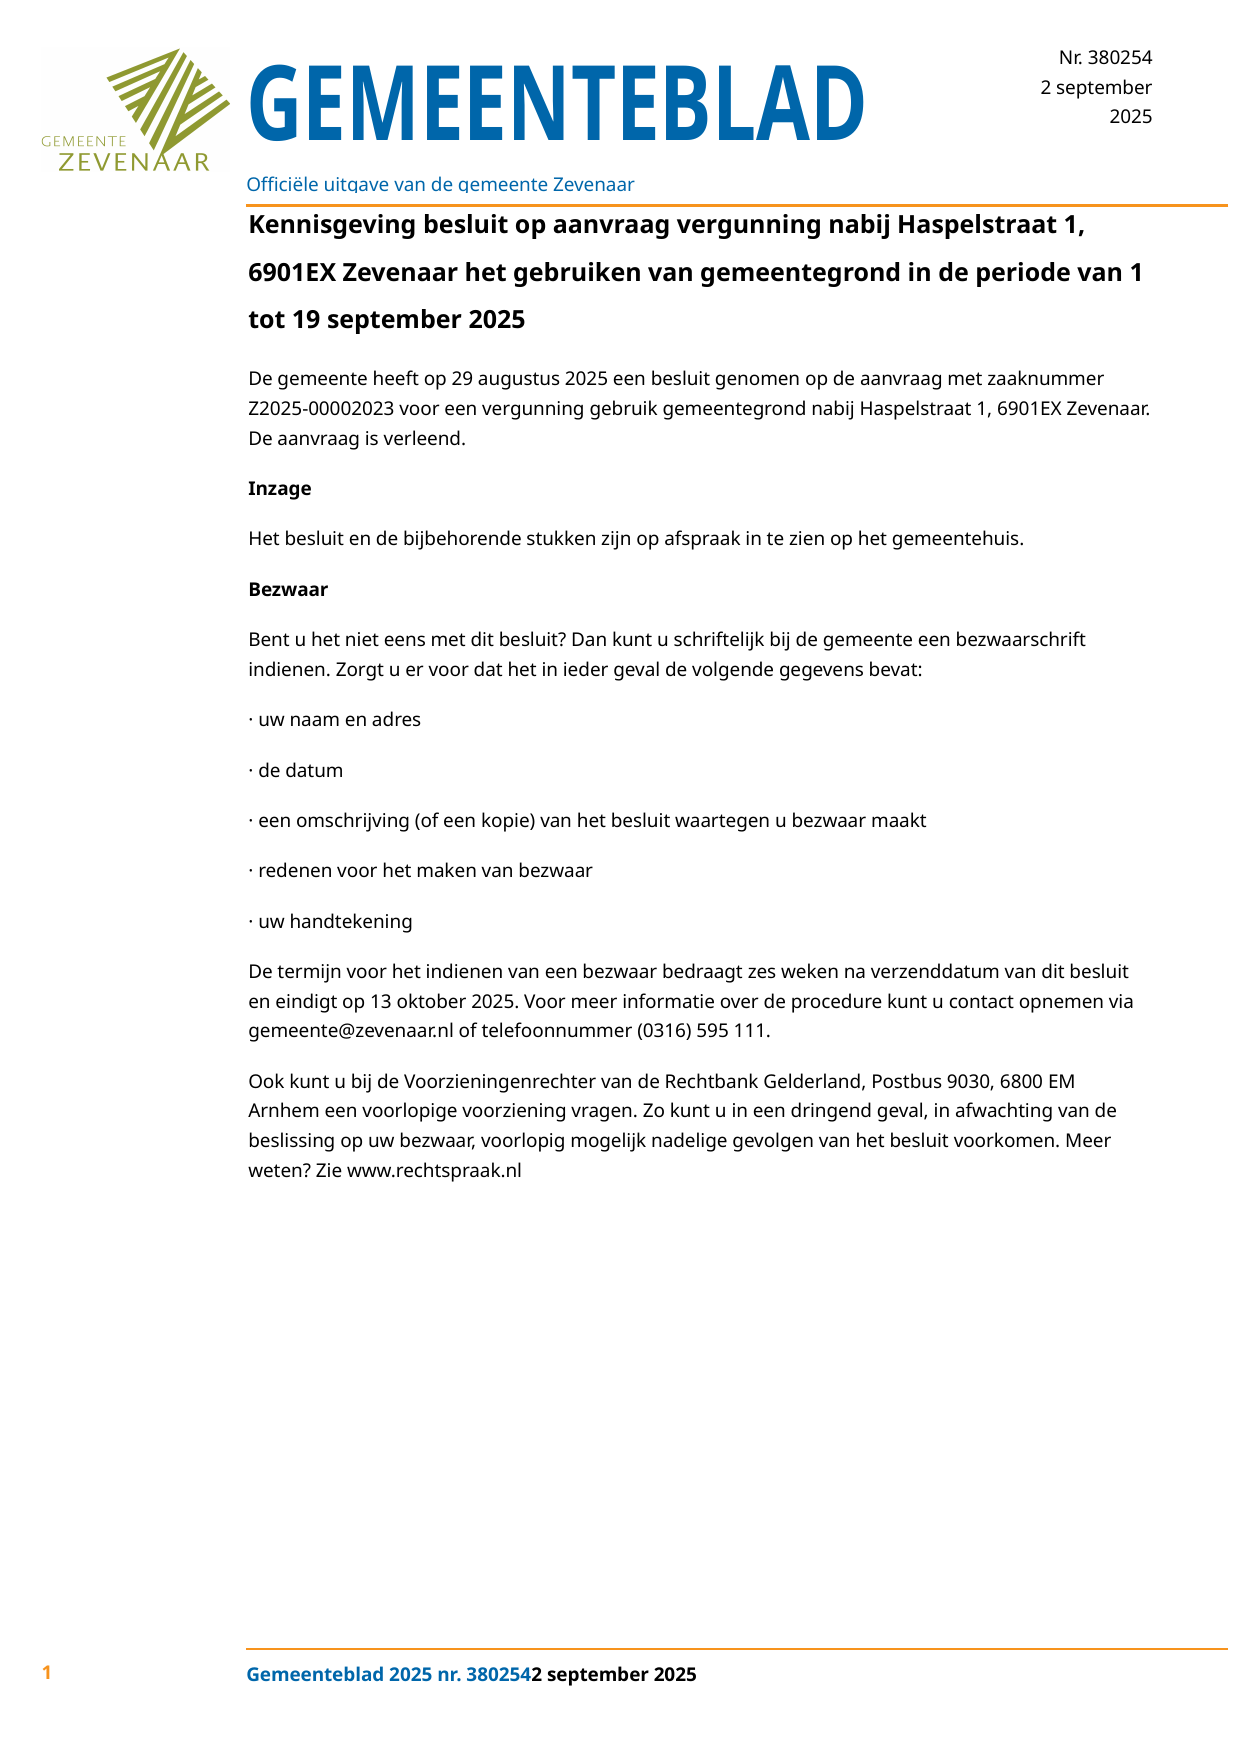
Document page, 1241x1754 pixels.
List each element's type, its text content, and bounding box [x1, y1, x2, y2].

text · de datum [248, 757, 1152, 782]
text De gemeente heeft op 29 augustus 2025 een besluit genomen op de aanvraag met zaaknummer Z2025-00002023 voor een vergunning gebruik gemeentegrond nabij Haspelstraat 1, 6901EX Zevenaar. De aanvraag is verleend. [248, 366, 1152, 450]
text De termijn voor het indienen van een bezwaar bedraagt zes weken na verzenddatum van dit besluit en eindigt op 13 oktober 2025. Voor meer informatie over de procedure kunt u contact opnemen via gemeente@zevenaar.nl of telefoonnummer (0316) 595 111. [248, 958, 1152, 1043]
text Bent u het niet eens met dit besluit? Dan kunt u schriftelijk bij de gemeente een bezwaarschrift indienen. Zorgt u er voor dat het in ieder geval de volgende gegevens bevat: [248, 626, 1152, 682]
text · uw handtekening [248, 908, 1152, 934]
text Inzage [248, 475, 1152, 501]
text Het besluit en de bijbehorende stukken zijn op afspraak in te zien op het gemeentehuis. [248, 526, 1152, 551]
text · een omschrijving (of een kopie) van het besluit waartegen u bezwaar maakt [248, 807, 1152, 833]
text Kennisgeving besluit op aanvraag vergunning nabij Haspelstraat 1, 6901EX Zevenaar het gebruiken van gemeentegrond in de periode van 1 tot 19 september 2025 [248, 207, 1152, 336]
picture [41, 47, 231, 172]
text · uw naam en adres [248, 706, 1152, 732]
text · redenen voor het maken van bezwaar [248, 858, 1152, 883]
text Ook kunt u bij de Voorzieningenrechter van de Rechtbank Gelderland, Postbus 9030, 6800 EM Arnhem een voorlopige voorziening vragen. Zo kunt u in een dringend geval, in afwachting van de beslissing op uw bezwaar, voorlopig mogelijk nadelige gevolgen van het besluit voorkomen. Meer weten? Zie www.rechtspraak.nl [248, 1068, 1152, 1182]
text Bezwaar [248, 576, 1152, 602]
